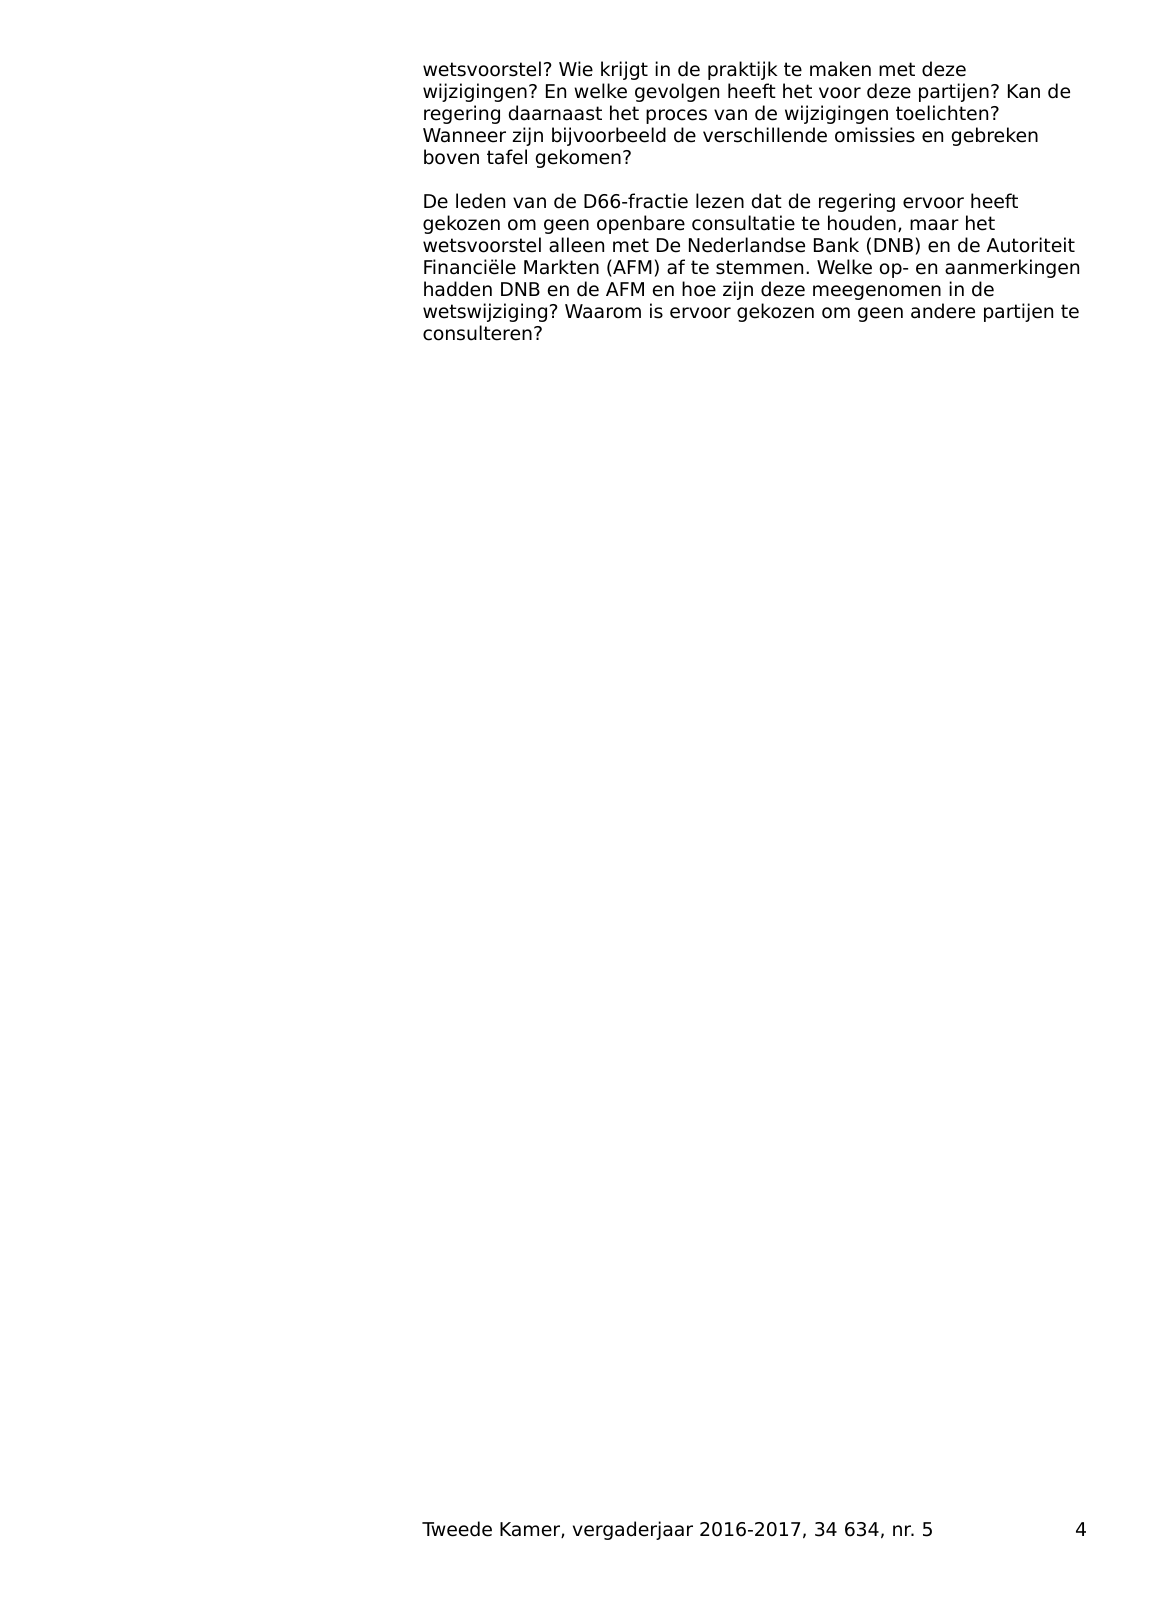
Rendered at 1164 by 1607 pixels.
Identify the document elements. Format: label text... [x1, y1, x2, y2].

text De leden van de D66-fractie lezen dat de regering ervoor heeft gekozen om geen openbare consultatie te houden, maar het wetsvoorstel alleen met De Nederlandse Bank (DNB) en de Autoriteit Financiële Markten (AFM) af te stemmen. Welke op- en aanmerkingen hadden DNB en de AFM en hoe zijn deze meegenomen in de wetswijziging? Waarom is ervoor gekozen om geen andere partijen te consulteren? [422, 191, 1087, 345]
text wetsvoorstel? Wie krijgt in de praktijk te maken met deze wijzigingen? En welke gevolgen heeft het voor deze partijen? Kan de regering daarnaast het proces van de wijzigingen toelichten? Wanneer zijn bijvoorbeeld de verschillende omissies en gebreken boven tafel gekomen? [422, 59, 1087, 169]
